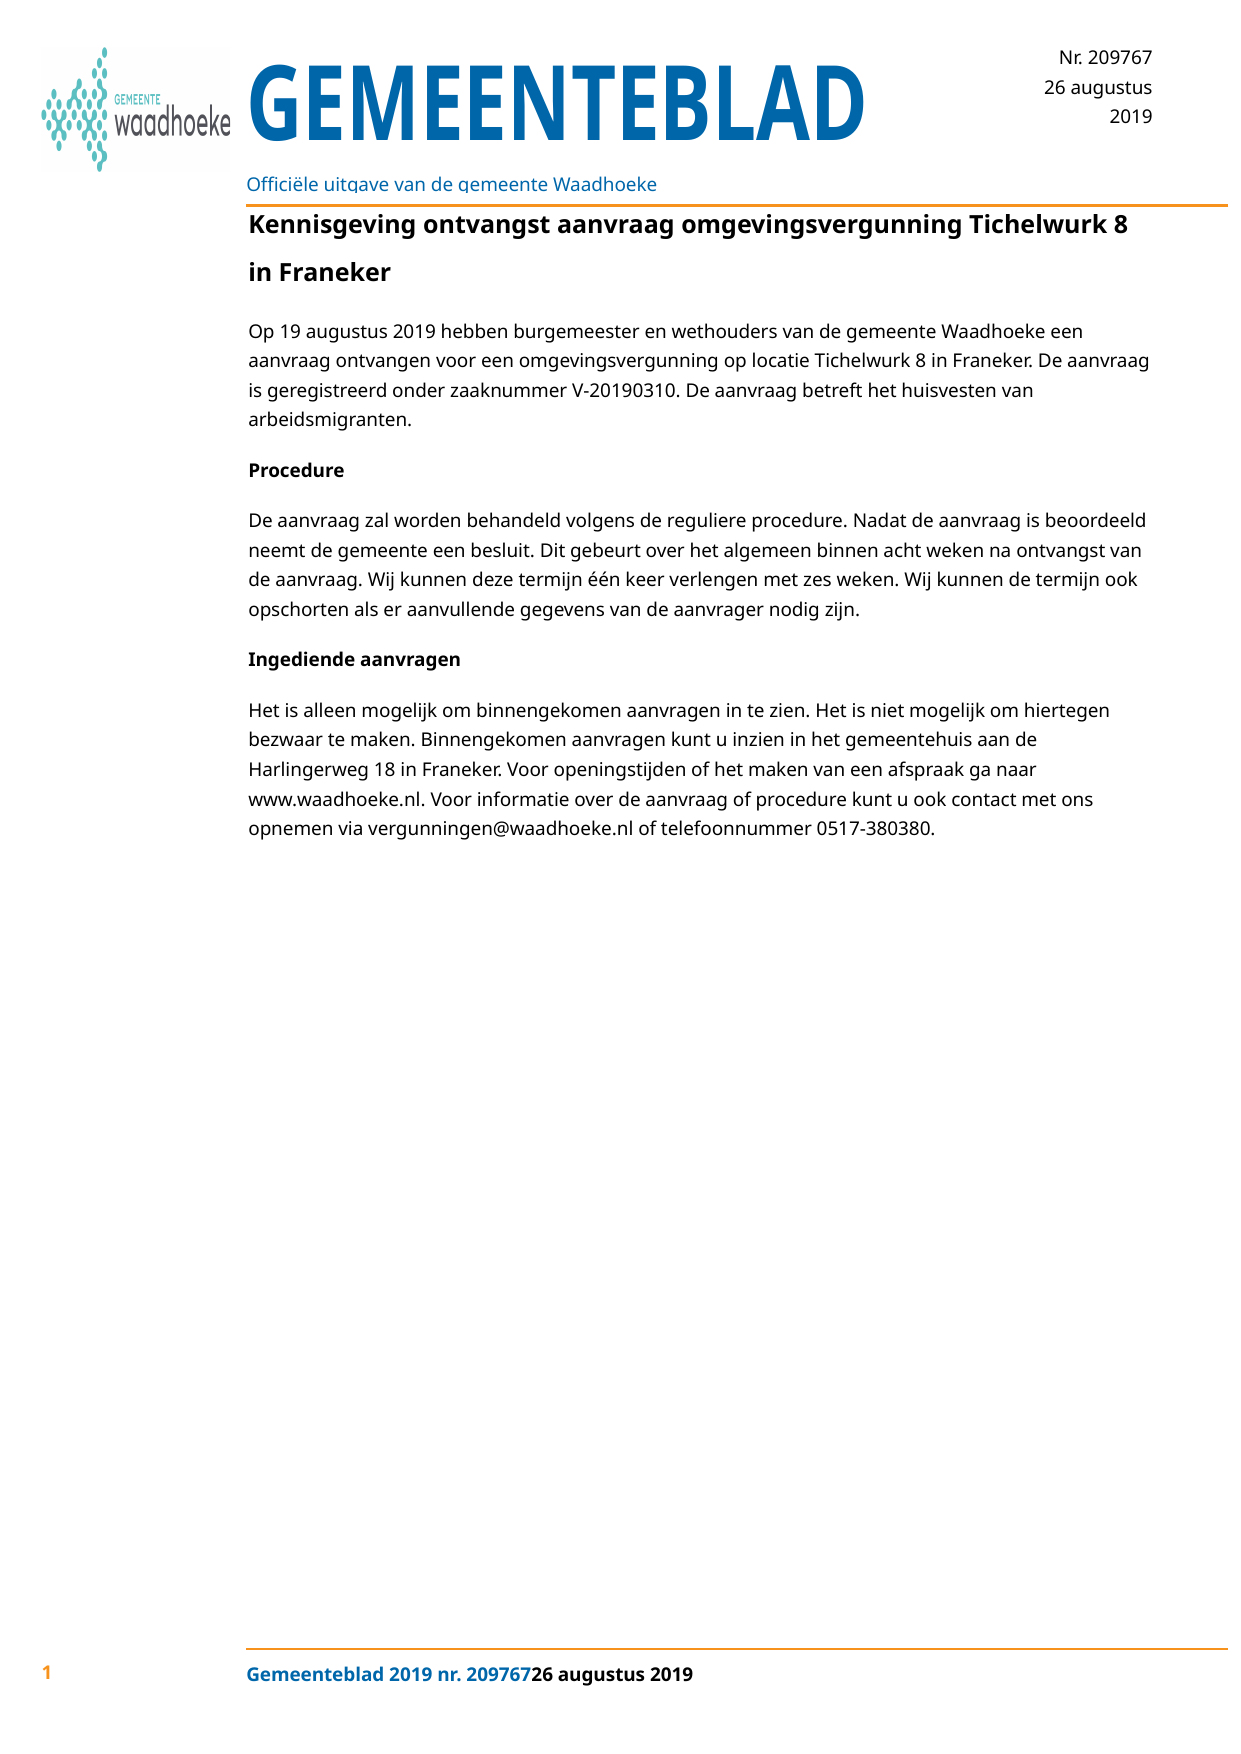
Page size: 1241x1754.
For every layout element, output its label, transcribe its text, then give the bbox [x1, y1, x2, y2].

text Procedure [248, 457, 1152, 483]
text Kennisgeving ontvangst aanvraag omgevingsvergunning Tichelwurk 8 in Franeker [248, 207, 1152, 288]
text De aanvraag zal worden behandeld volgens de reguliere procedure. Nadat de aanvraag is beoordeeld neemt de gemeente een besluit. Dit gebeurt over het algemeen binnen acht weken na ontvangst van de aanvraag. Wij kunnen deze termijn één keer verlengen met zes weken. Wij kunnen de termijn ook opschorten als er aanvullende gegevens van de aanvrager nodig zijn. [248, 507, 1152, 622]
text Het is alleen mogelijk om binnengekomen aanvragen in te zien. Het is niet mogelijk om hiertegen bezwaar te maken. Binnengekomen aanvragen kunt u inzien in het gemeentehuis aan de Harlingerweg 18 in Franeker. Voor openingstijden of het maken van een afspraak ga naar www.waadhoeke.nl. Voor informatie over de aanvraag of procedure kunt u ook contact met ons opnemen via vergunningen@waadhoeke.nl of telefoonnummer 0517-380380. [248, 697, 1152, 841]
picture [41, 47, 231, 172]
text Op 19 augustus 2019 hebben burgemeester en wethouders van de gemeente Waadhoeke een aanvraag ontvangen voor een omgevingsvergunning op locatie Tichelwurk 8 in Franeker. De aanvraag is geregistreerd onder zaaknummer V-20190310. De aanvraag betreft het huisvesten van arbeidsmigranten. [248, 318, 1152, 432]
text Ingediende aanvragen [248, 647, 1152, 672]
